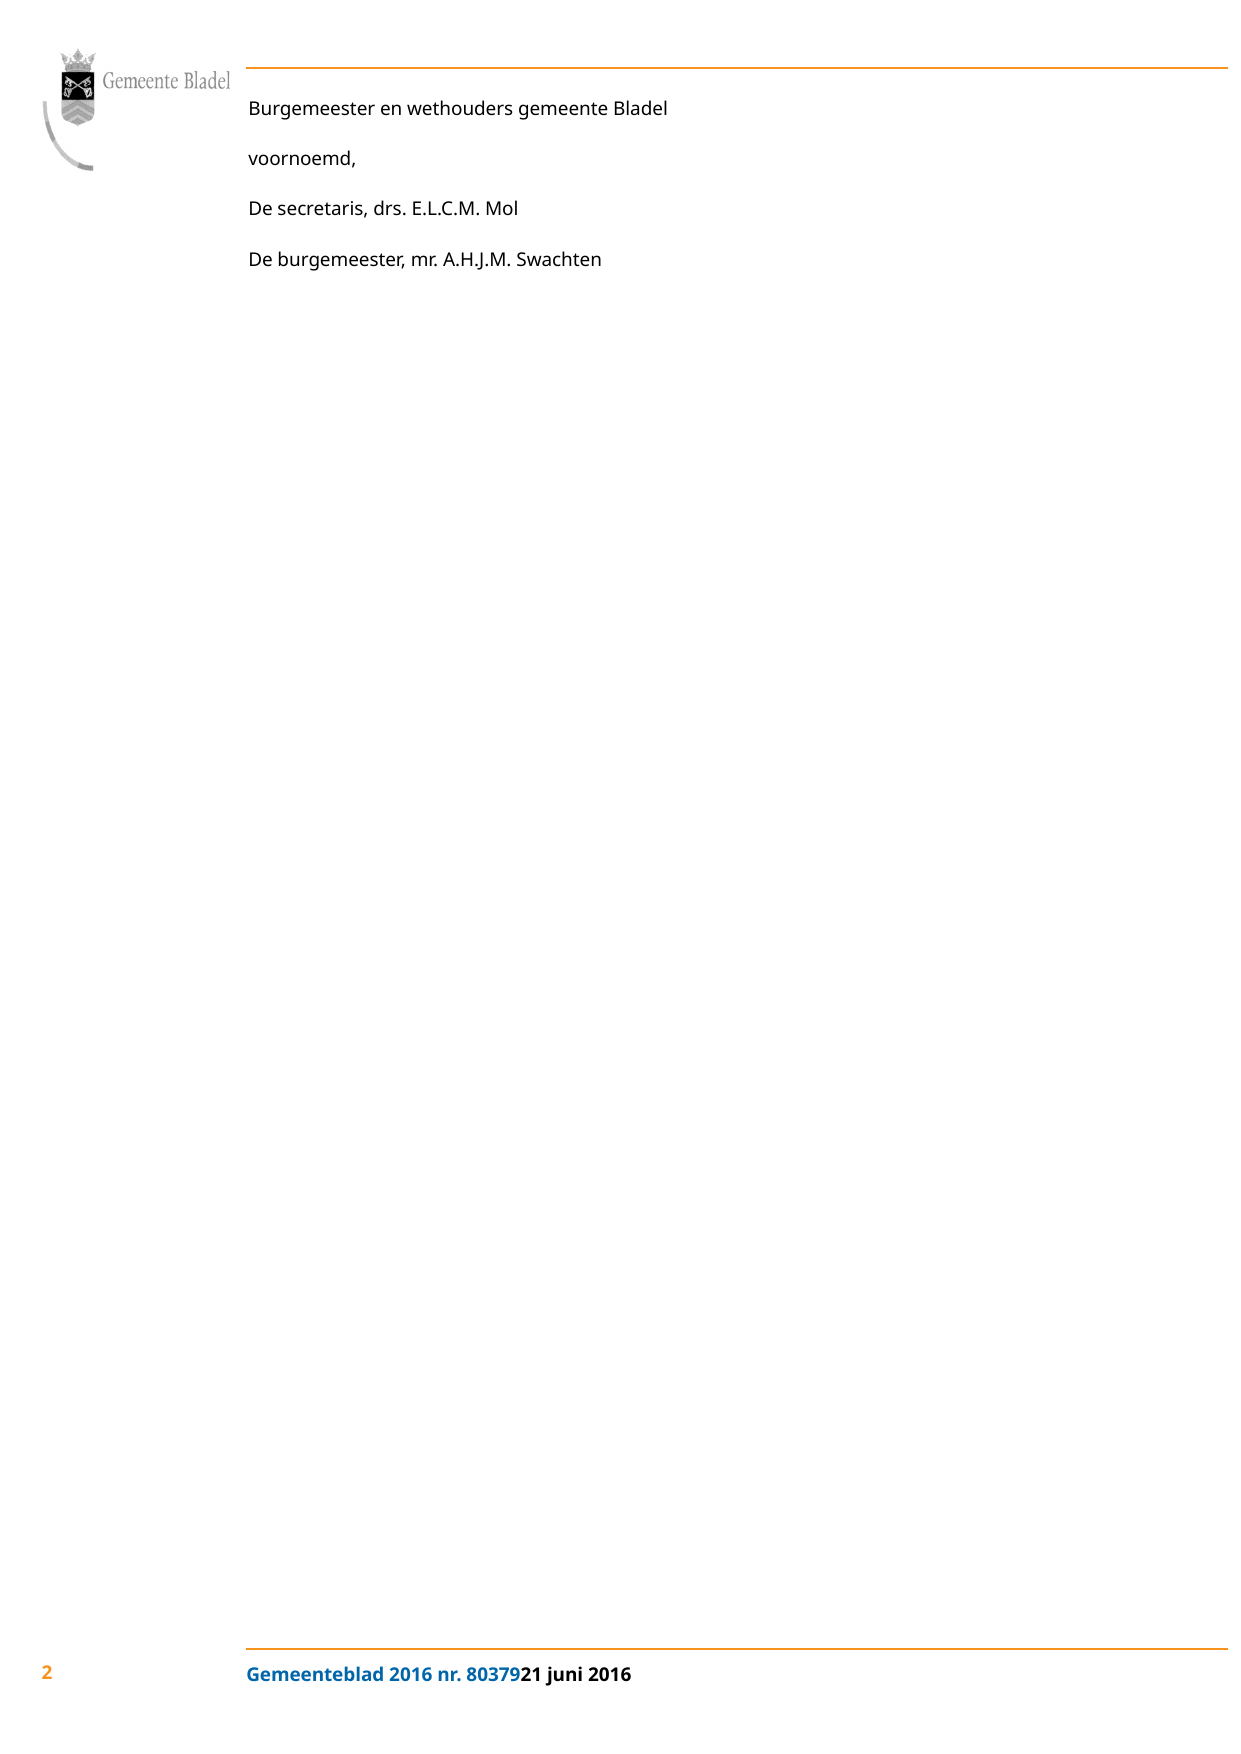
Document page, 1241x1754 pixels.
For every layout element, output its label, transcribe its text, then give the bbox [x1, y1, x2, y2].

text Burgemeester en wethouders gemeente Bladel [248, 95, 1152, 121]
text voornoemd, [248, 145, 1152, 171]
text De secretaris, drs. E.L.C.M. Mol [248, 196, 1152, 221]
text De burgemeester, mr. A.H.J.M. Swachten [248, 246, 1152, 272]
picture [41, 47, 231, 172]
